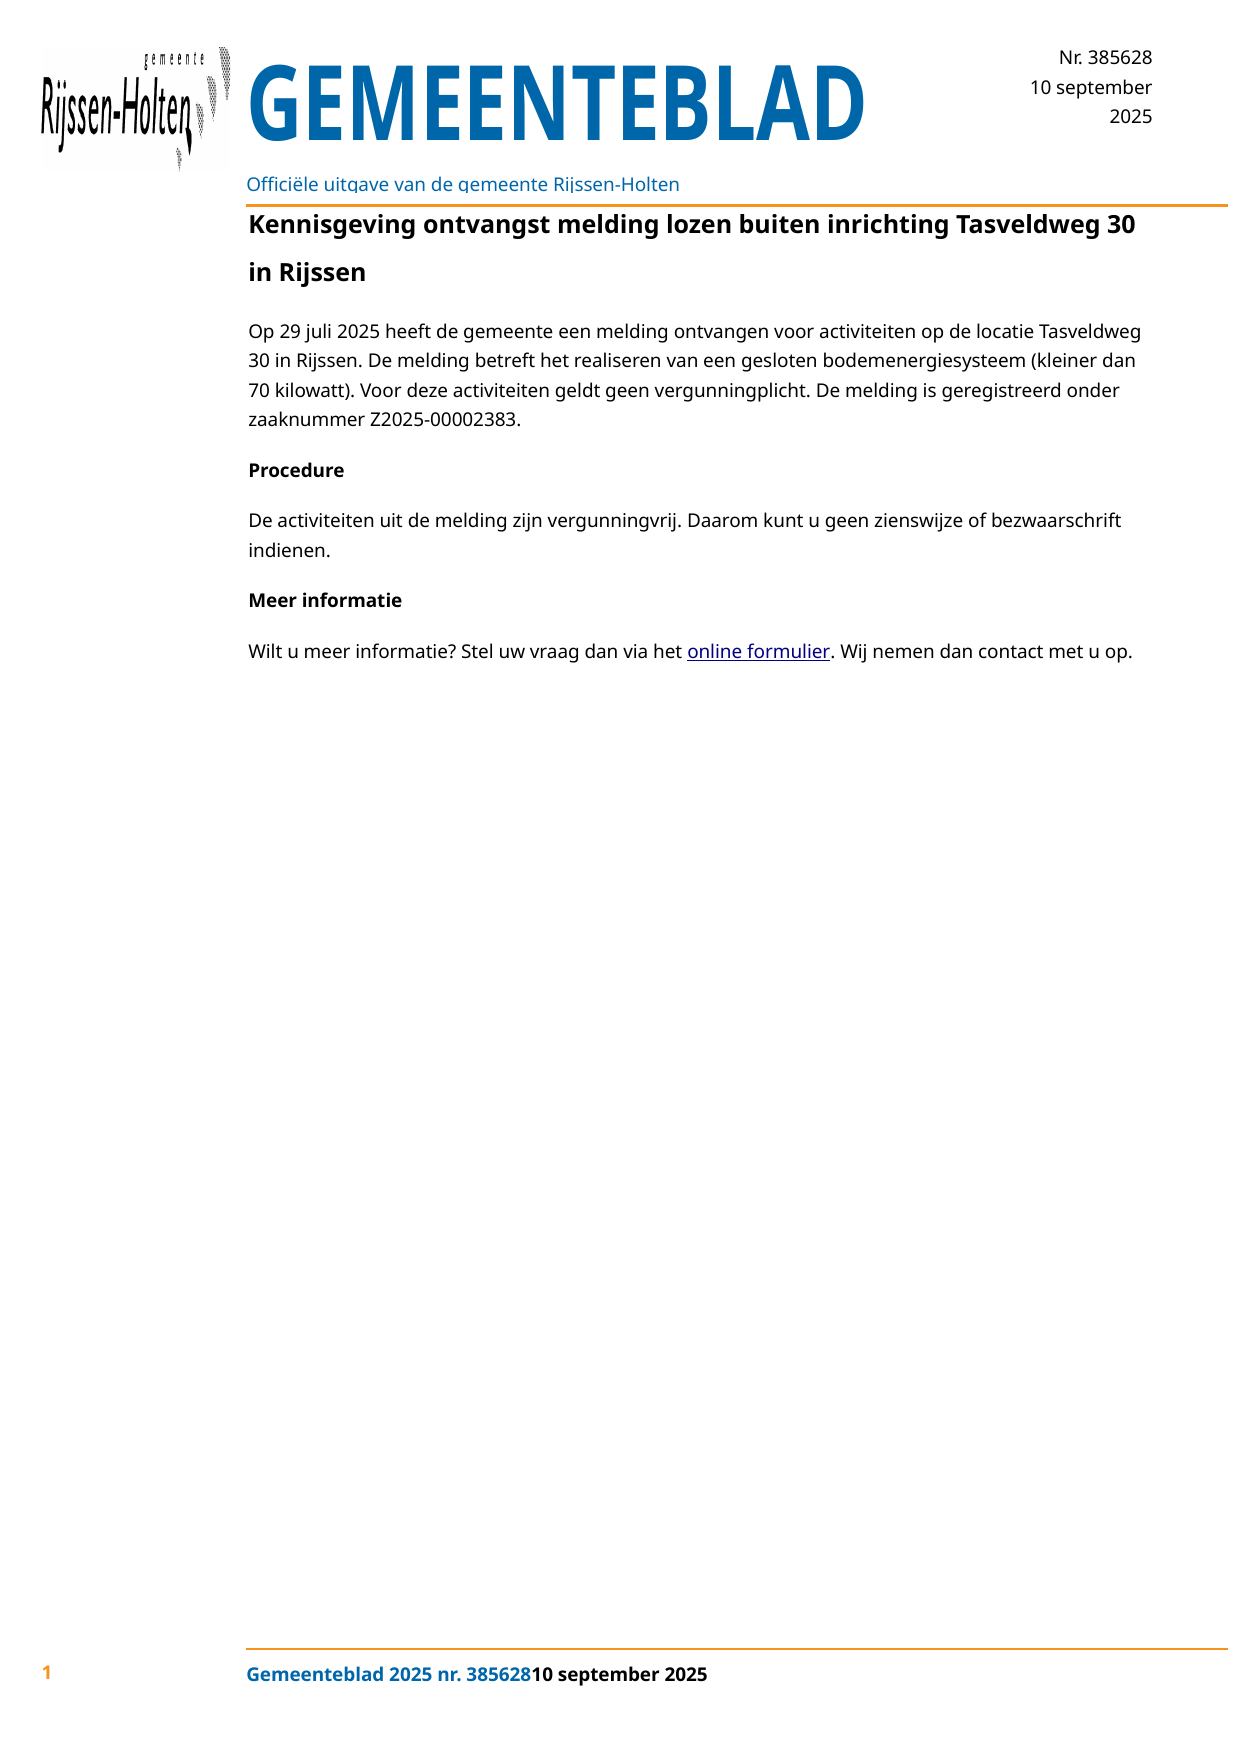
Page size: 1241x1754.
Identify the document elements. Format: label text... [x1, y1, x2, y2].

text Wilt u meer informatie? Stel uw vraag dan via het online formulier. Wij nemen dan contact met u op. [248, 638, 1152, 664]
text Procedure [248, 457, 1152, 483]
picture [41, 47, 231, 172]
text De activiteiten uit de melding zijn vergunningvrij. Daarom kunt u geen zienswijze of bezwaarschrift indienen. [248, 507, 1152, 563]
text Kennisgeving ontvangst melding lozen buiten inrichting Tasveldweg 30 in Rijssen [248, 207, 1152, 288]
text Meer informatie [248, 587, 1152, 613]
text Op 29 juli 2025 heeft de gemeente een melding ontvangen voor activiteiten op de locatie Tasveldweg 30 in Rijssen. De melding betreft het realiseren van een gesloten bodemenergiesysteem (kleiner dan 70 kilowatt). Voor deze activiteiten geldt geen vergunningplicht. De melding is geregistreerd onder zaaknummer Z2025-00002383. [248, 318, 1152, 432]
